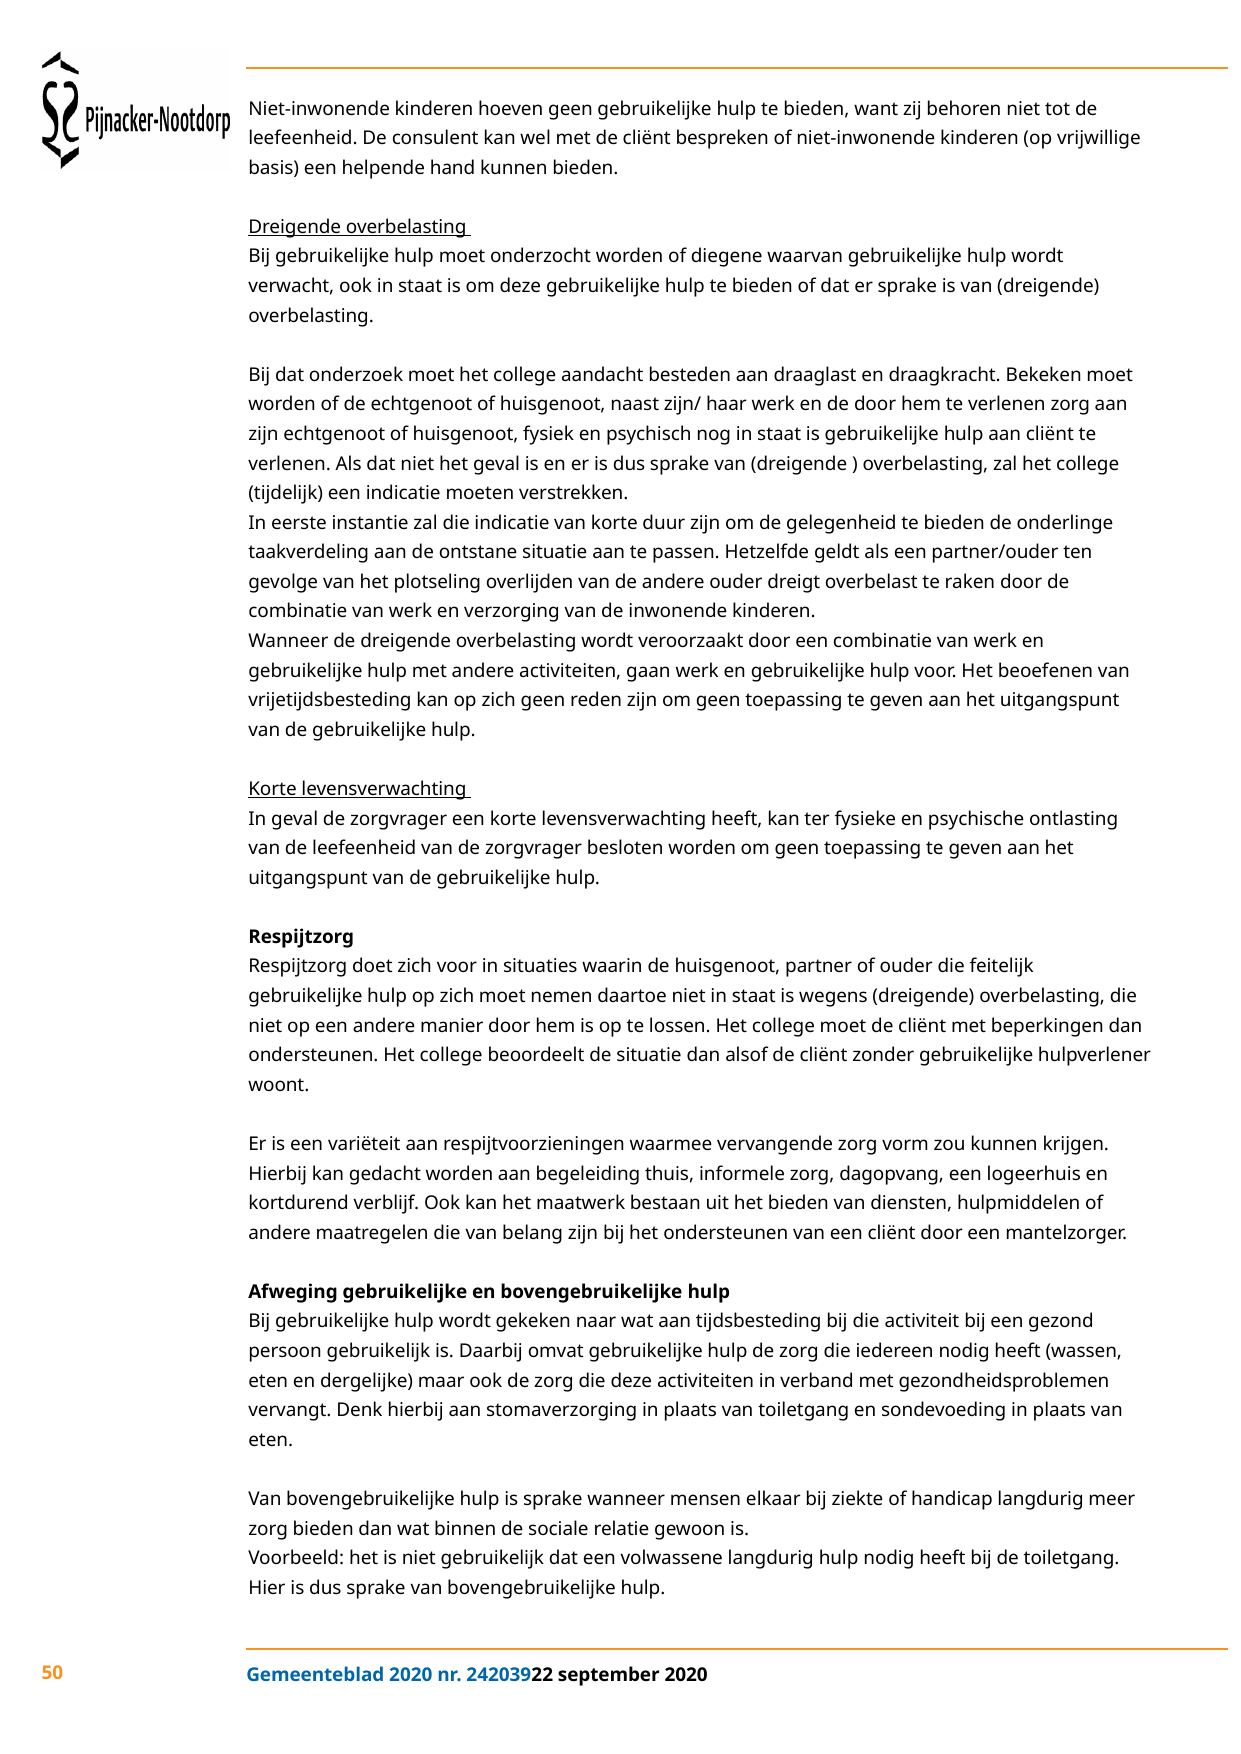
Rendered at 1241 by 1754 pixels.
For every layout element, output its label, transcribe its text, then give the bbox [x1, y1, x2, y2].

text Voorbeeld: het is niet gebruikelijk dat een volwassene langdurig hulp nodig heeft bij de toiletgang. Hier is dus sprake van bovengebruikelijke hulp. [248, 1544, 1152, 1600]
picture [41, 47, 231, 172]
text Bij dat onderzoek moet het college aandacht besteden aan draaglast en draagkracht. Bekeken moet worden of de echtgenoot of huisgenoot, naast zijn/ haar werk en de door hem te verlenen zorg aan zijn echtgenoot of huisgenoot, fysiek en psychisch nog in staat is gebruikelijke hulp aan cliënt te verlenen. Als dat niet het geval is en er is dus sprake van (dreigende ) overbelasting, zal het college (tijdelijk) een indicatie moeten verstrekken. [248, 361, 1152, 505]
text Bij gebruikelijke hulp moet onderzocht worden of diegene waarvan gebruikelijke hulp wordt verwacht, ook in staat is om deze gebruikelijke hulp te bieden of dat er sprake is van (dreigende) overbelasting. [248, 243, 1152, 328]
text Afweging gebruikelijke en bovengebruikelijke hulp [248, 1278, 1152, 1304]
text Respijtzorg doet zich voor in situaties waarin de huisgenoot, partner of ouder die feitelijk gebruikelijke hulp op zich moet nemen daartoe niet in staat is wegens (dreigende) overbelasting, die niet op een andere manier door hem is op te lossen. Het college moet de cliënt met beperkingen dan ondersteunen. Het college beoordeelt de situatie dan alsof de cliënt zonder gebruikelijke hulpverlener woont. [248, 953, 1152, 1097]
text In geval de zorgvrager een korte levensverwachting heeft, kan ter fysieke en psychische ontlasting van de leefeenheid van de zorgvrager besloten worden om geen toepassing te geven aan het uitgangspunt van de gebruikelijke hulp. [248, 805, 1152, 890]
text In eerste instantie zal die indicatie van korte duur zijn om de gelegenheid te bieden de onderlinge taakverdeling aan de ontstane situatie aan te passen. Hetzelfde geldt als een partner/ouder ten gevolge van het plotseling overlijden van de andere ouder dreigt overbelast te raken door de combinatie van werk en verzorging van de inwonende kinderen. [248, 509, 1152, 623]
text Niet-inwonende kinderen hoeven geen gebruikelijke hulp te bieden, want zij behoren niet tot de leefeenheid. De consulent kan wel met de cliënt bespreken of niet-inwonende kinderen (op vrijwillige basis) een helpende hand kunnen bieden. [248, 95, 1152, 180]
text Korte levensverwachting [248, 775, 1152, 801]
text Van bovengebruikelijke hulp is sprake wanneer mensen elkaar bij ziekte of handicap langdurig meer zorg bieden dan wat binnen de sociale relatie gewoon is. [248, 1485, 1152, 1541]
text Bij gebruikelijke hulp wordt gekeken naar wat aan tijdsbesteding bij die activiteit bij een gezond persoon gebruikelijk is. Daarbij omvat gebruikelijke hulp de zorg die iedereen nodig heeft (wassen, eten en dergelijke) maar ook de zorg die deze activiteiten in verband met gezondheidsproblemen vervangt. Denk hierbij aan stomaverzorging in plaats van toiletgang en sondevoeding in plaats van eten. [248, 1308, 1152, 1452]
text Wanneer de dreigende overbelasting wordt veroorzaakt door een combinatie van werk en gebruikelijke hulp met andere activiteiten, gaan werk en gebruikelijke hulp voor. Het beoefenen van vrijetijdsbesteding kan op zich geen reden zijn om geen toepassing te geven aan het uitgangspunt van de gebruikelijke hulp. [248, 627, 1152, 742]
text Dreigende overbelasting [248, 213, 1152, 239]
text Er is een variëteit aan respijtvoorzieningen waarmee vervangende zorg vorm zou kunnen krijgen. Hierbij kan gedacht worden aan begeleiding thuis, informele zorg, dagopvang, een logeerhuis en kortdurend verblijf. Ook kan het maatwerk bestaan uit het bieden van diensten, hulpmiddelen of andere maatregelen die van belang zijn bij het ondersteunen van een cliënt door een mantelzorger. [248, 1130, 1152, 1245]
text Respijtzorg [248, 923, 1152, 949]
